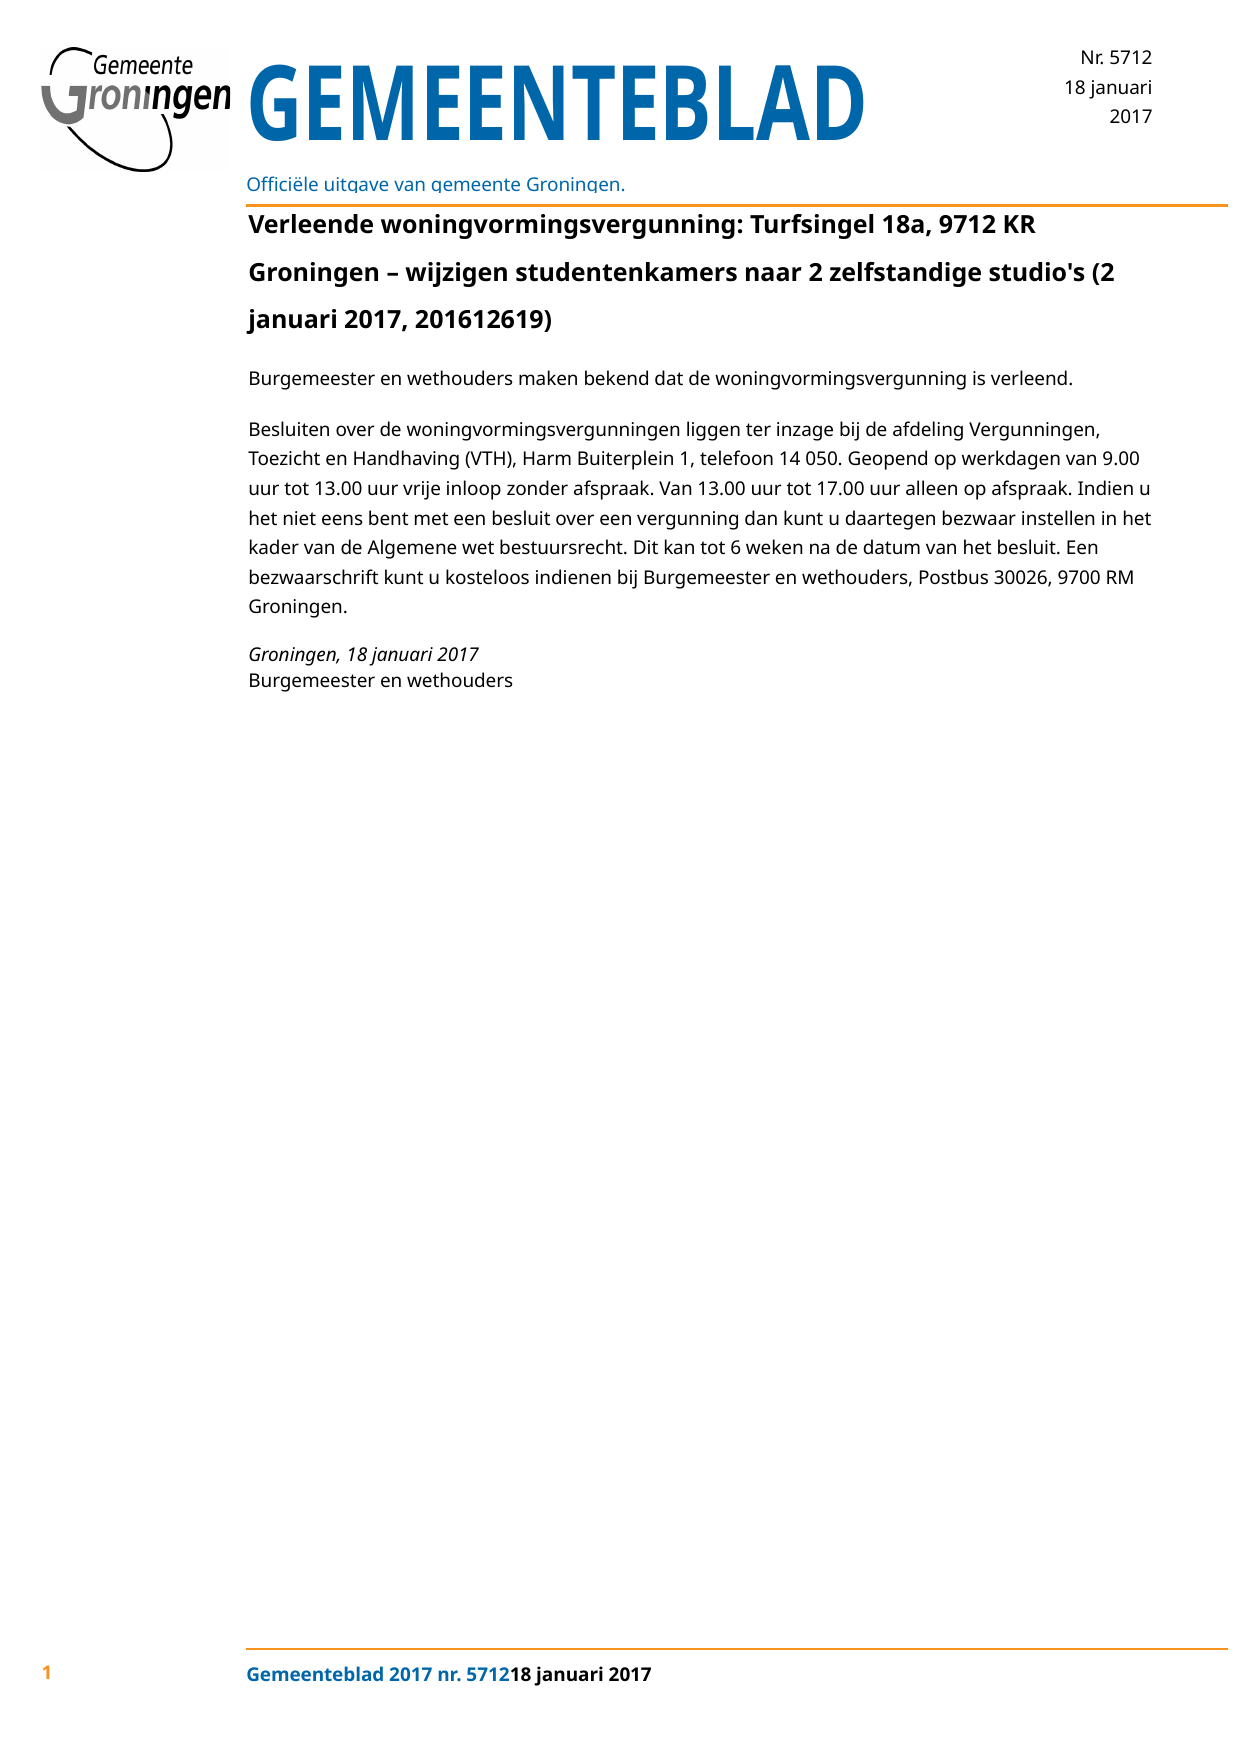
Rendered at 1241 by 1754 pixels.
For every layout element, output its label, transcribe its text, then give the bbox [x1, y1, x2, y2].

text Burgemeester en wethouders [248, 667, 1152, 693]
text Groningen, 18 januari 2017 [248, 641, 1152, 667]
text Burgemeester en wethouders maken bekend dat de woningvormingsvergunning is verleend. [248, 366, 1152, 391]
text Besluiten over de woningvormingsvergunningen liggen ter inzage bij de afdeling Vergunningen, Toezicht en Handhaving (VTH), Harm Buiterplein 1, telefoon 14 050. Geopend op werkdagen van 9.00 uur tot 13.00 uur vrije inloop zonder afspraak. Van 13.00 uur tot 17.00 uur alleen op afspraak. Indien u het niet eens bent met een besluit over een vergunning dan kunt u daartegen bezwaar instellen in het kader van de Algemene wet bestuursrecht. Dit kan tot 6 weken na de datum van het besluit. Een bezwaarschrift kunt u kosteloos indienen bij Burgemeester en wethouders, Postbus 30026, 9700 RM Groningen. [248, 416, 1152, 619]
picture [41, 47, 231, 172]
text Verleende woningvormingsvergunning: Turfsingel 18a, 9712 KR Groningen – wijzigen studentenkamers naar 2 zelfstandige studio's (2 januari 2017, 201612619) [248, 207, 1152, 336]
